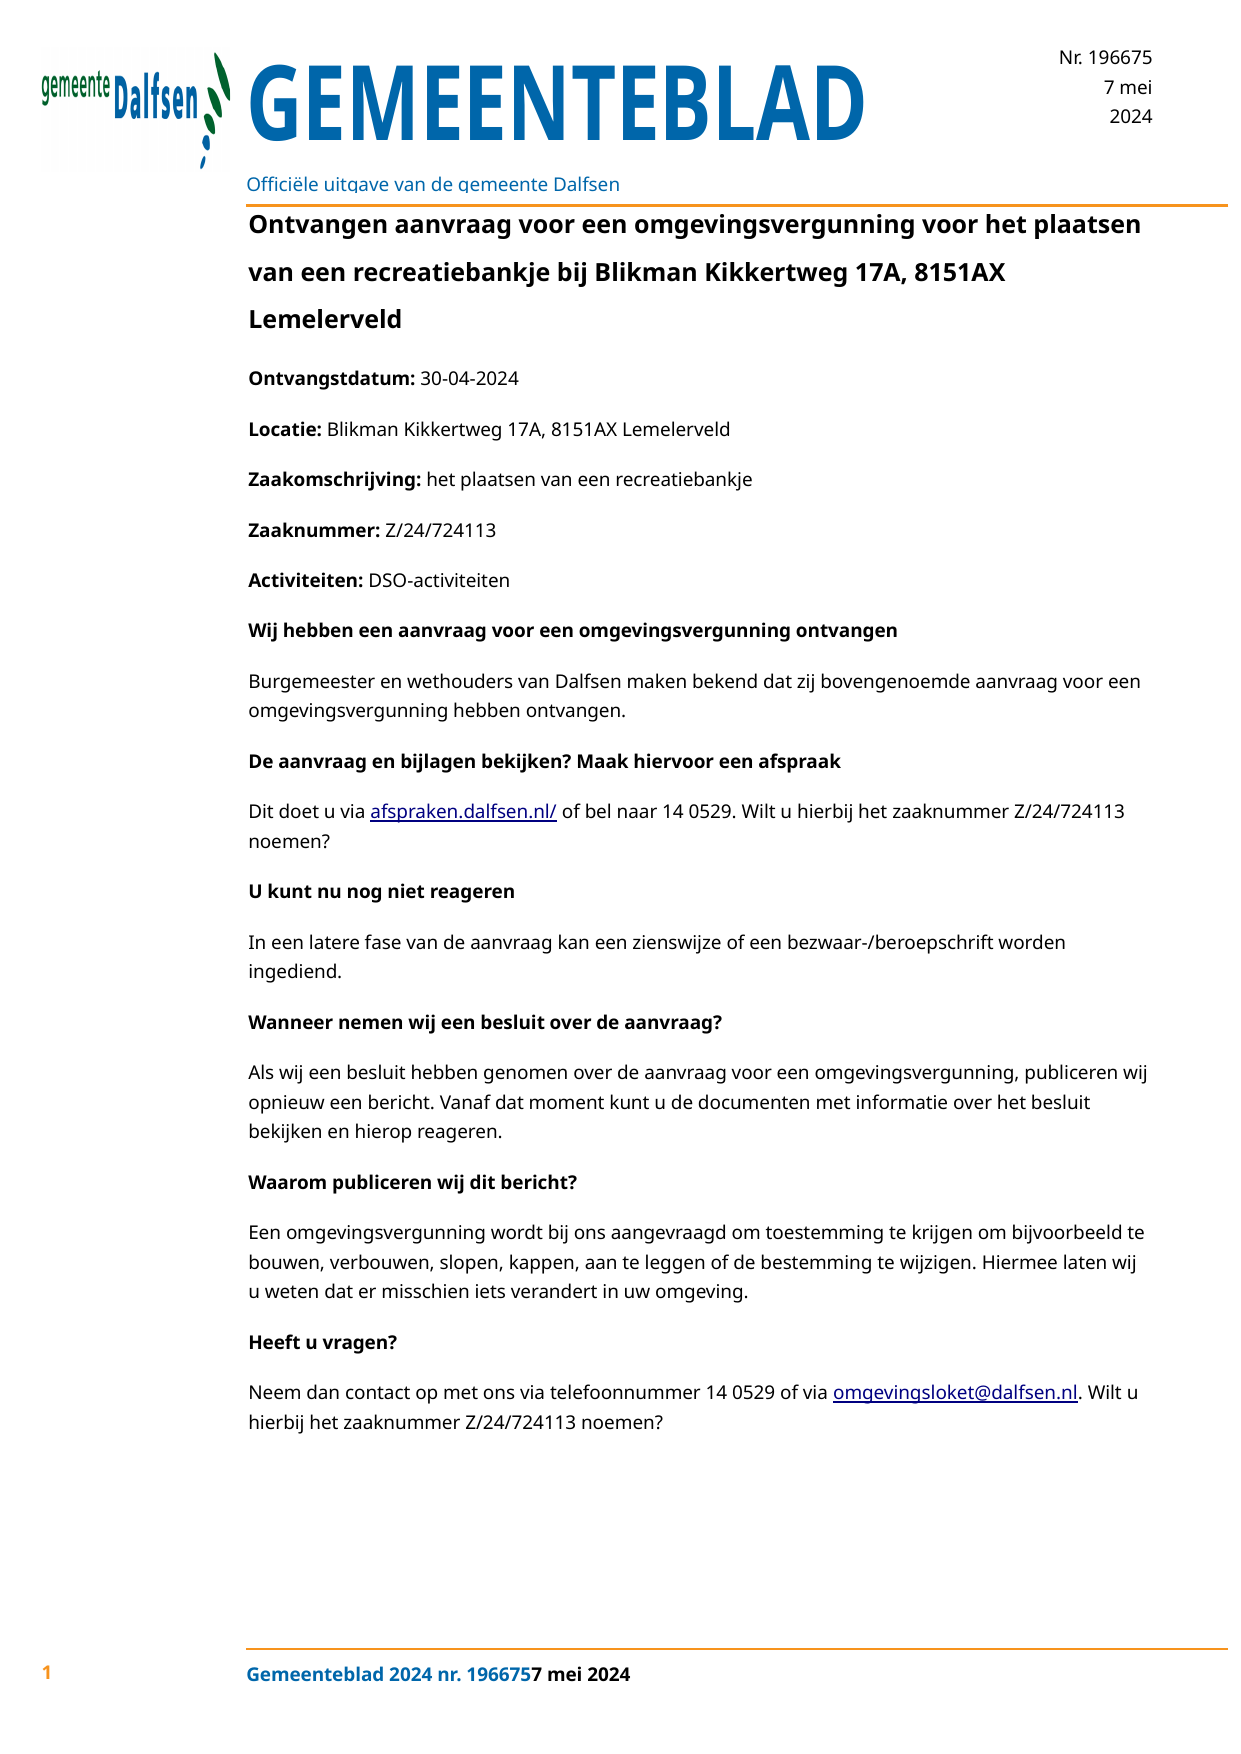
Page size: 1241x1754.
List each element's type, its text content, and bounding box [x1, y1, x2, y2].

text Neem dan contact op met ons via telefoonnummer 14 0529 of via omgevingsloket@dalfsen.nl. Wilt u hierbij het zaaknummer Z/24/724113 noemen? [248, 1379, 1152, 1434]
text Wij hebben een aanvraag voor een omgevingsvergunning ontvangen [248, 618, 1152, 643]
text Heeft u vragen? [248, 1329, 1152, 1354]
text Waarom publiceren wij dit bericht? [248, 1169, 1152, 1194]
text Een omgevingsvergunning wordt bij ons aangevraagd om toestemming te krijgen om bijvoorbeeld te bouwen, verbouwen, slopen, kappen, aan te leggen of de bestemming te wijzigen. Hiermee laten wij u weten dat er misschien iets verandert in uw omgeving. [248, 1219, 1152, 1304]
text Ontvangen aanvraag voor een omgevingsvergunning voor het plaatsen van een recreatiebankje bij Blikman Kikkertweg 17A, 8151AX Lemelerveld [248, 207, 1152, 336]
text U kunt nu nog niet reageren [248, 878, 1152, 904]
text De aanvraag en bijlagen bekijken? Maak hiervoor een afspraak [248, 748, 1152, 774]
text Locatie: Blikman Kikkertweg 17A, 8151AX Lemelerveld [248, 416, 1152, 442]
text Burgemeester en wethouders van Dalfsen maken bekend dat zij bovengenoemde aanvraag voor een omgevingsvergunning hebben ontvangen. [248, 668, 1152, 723]
text In een latere fase van de aanvraag kan een zienswijze of een bezwaar-/beroepschrift worden ingediend. [248, 929, 1152, 984]
picture [41, 47, 231, 172]
text Activiteiten: DSO-activiteiten [248, 567, 1152, 593]
text Wanneer nemen wij een besluit over de aanvraag? [248, 1009, 1152, 1034]
text Als wij een besluit hebben genomen over de aanvraag voor een omgevingsvergunning, publiceren wij opnieuw een bericht. Vanaf dat moment kunt u de documenten met informatie over het besluit bekijken en hierop reageren. [248, 1059, 1152, 1144]
text Zaakomschrijving: het plaatsen van een recreatiebankje [248, 466, 1152, 492]
text Dit doet u via afspraken.dalfsen.nl/ of bel naar 14 0529. Wilt u hierbij het zaaknummer Z/24/724113 noemen? [248, 798, 1152, 854]
text Zaaknummer: Z/24/724113 [248, 517, 1152, 542]
text Ontvangstdatum: 30-04-2024 [248, 366, 1152, 391]
